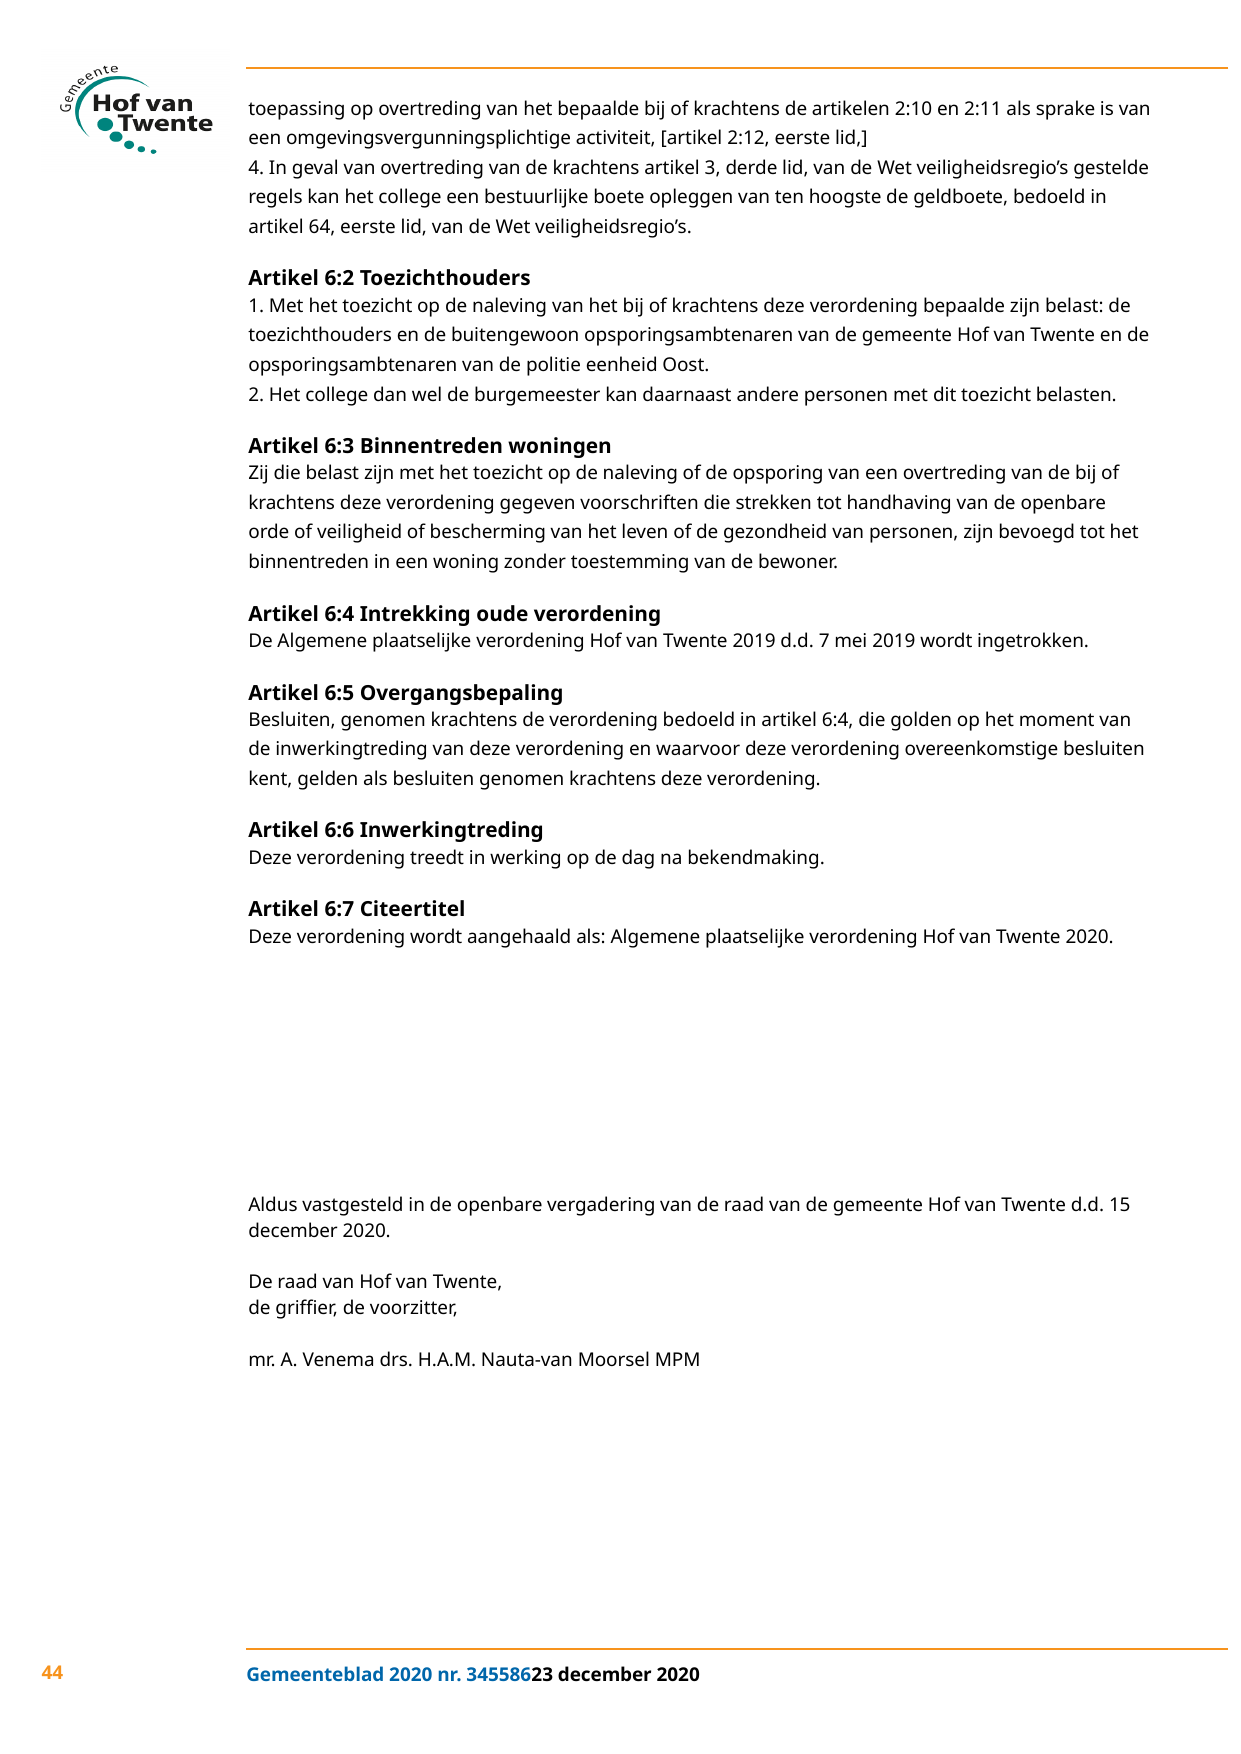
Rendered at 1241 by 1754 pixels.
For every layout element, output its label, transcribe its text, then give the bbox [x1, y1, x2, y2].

text Artikel 6:2 Toezichthouders [248, 263, 1152, 292]
text De raad van Hof van Twente, [248, 1269, 1152, 1294]
text de griffier, de voorzitter, [248, 1294, 1152, 1320]
text Besluiten, genomen krachtens de verordening bedoeld in artikel 6:4, die golden op het moment van de inwerkingtreding van deze verordening en waarvoor deze verordening overeenkomstige besluiten kent, gelden als besluiten genomen krachtens deze verordening. [248, 706, 1152, 791]
text Deze verordening treedt in werking op de dag na bekendmaking. [248, 844, 1152, 870]
text Zij die belast zijn met het toezicht op de naleving of de opsporing van een overtreding van de bij of krachtens deze verordening gegeven voorschriften die strekken tot handhaving van de openbare orde of veiligheid of bescherming van het leven of de gezondheid van personen, zijn bevoegd tot het binnentreden in een woning zonder toestemming van de bewoner. [248, 459, 1152, 574]
text Artikel 6:5 Overgangsbepaling [248, 678, 1152, 706]
text 2. Het college dan wel de burgemeester kan daarnaast andere personen met dit toezicht belasten. [248, 381, 1152, 406]
text Artikel 6:4 Intrekking oude verordening [248, 599, 1152, 627]
text De Algemene plaatselijke verordening Hof van Twente 2019 d.d. 7 mei 2019 wordt ingetrokken. [248, 627, 1152, 653]
text mr. A. Venema drs. H.A.M. Nauta-van Moorsel MPM [248, 1346, 1152, 1372]
text 4. In geval van overtreding van de krachtens artikel 3, derde lid, van de Wet veiligheidsregio’s gestelde regels kan het college een bestuurlijke boete opleggen van ten hoogste de geldboete, bedoeld in artikel 64, eerste lid, van de Wet veiligheidsregio’s. [248, 154, 1152, 239]
text 1. Met het toezicht op de naleving van het bij of krachtens deze verordening bepaalde zijn belast: de toezichthouders en de buitengewoon opsporingsambtenaren van de gemeente Hof van Twente en de opsporingsambtenaren van de politie eenheid Oost. [248, 292, 1152, 377]
text Deze verordening wordt aangehaald als: Algemene plaatselijke verordening Hof van Twente 2020. [248, 923, 1152, 949]
text Artikel 6:7 Citeertitel [248, 894, 1152, 923]
text toepassing op overtreding van het bepaalde bij of krachtens de artikelen 2:10 en 2:11 als sprake is van een omgevingsvergunningsplichtige activiteit, [artikel 2:12, eerste lid,] [248, 95, 1152, 150]
text Artikel 6:6 Inwerkingtreding [248, 816, 1152, 844]
text Artikel 6:3 Binnentreden woningen [248, 431, 1152, 459]
text Aldus vastgesteld in de openbare vergadering van de raad van de gemeente Hof van Twente d.d. 15 december 2020. [248, 1191, 1152, 1243]
picture [41, 47, 231, 172]
